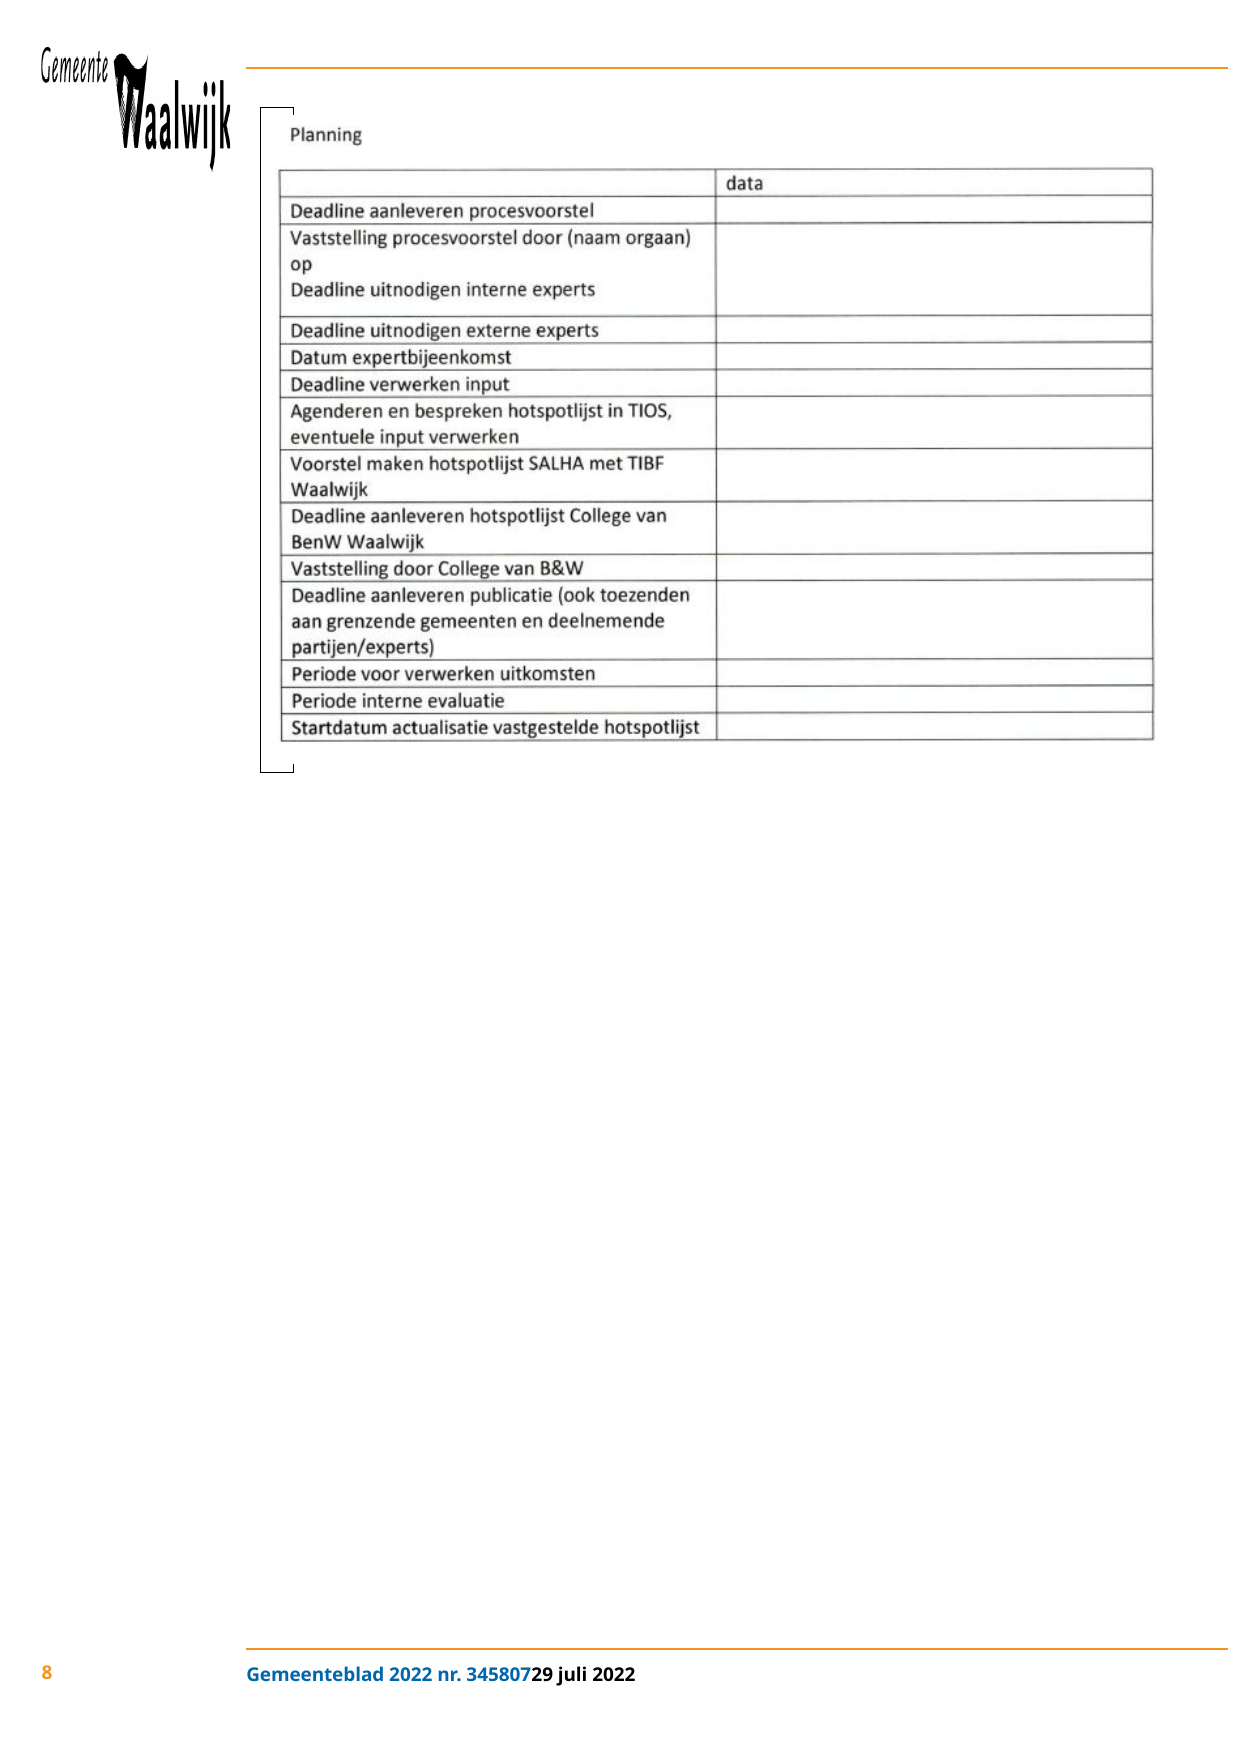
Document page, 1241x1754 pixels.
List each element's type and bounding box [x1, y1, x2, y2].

picture [268, 115, 1173, 764]
picture [41, 47, 231, 172]
